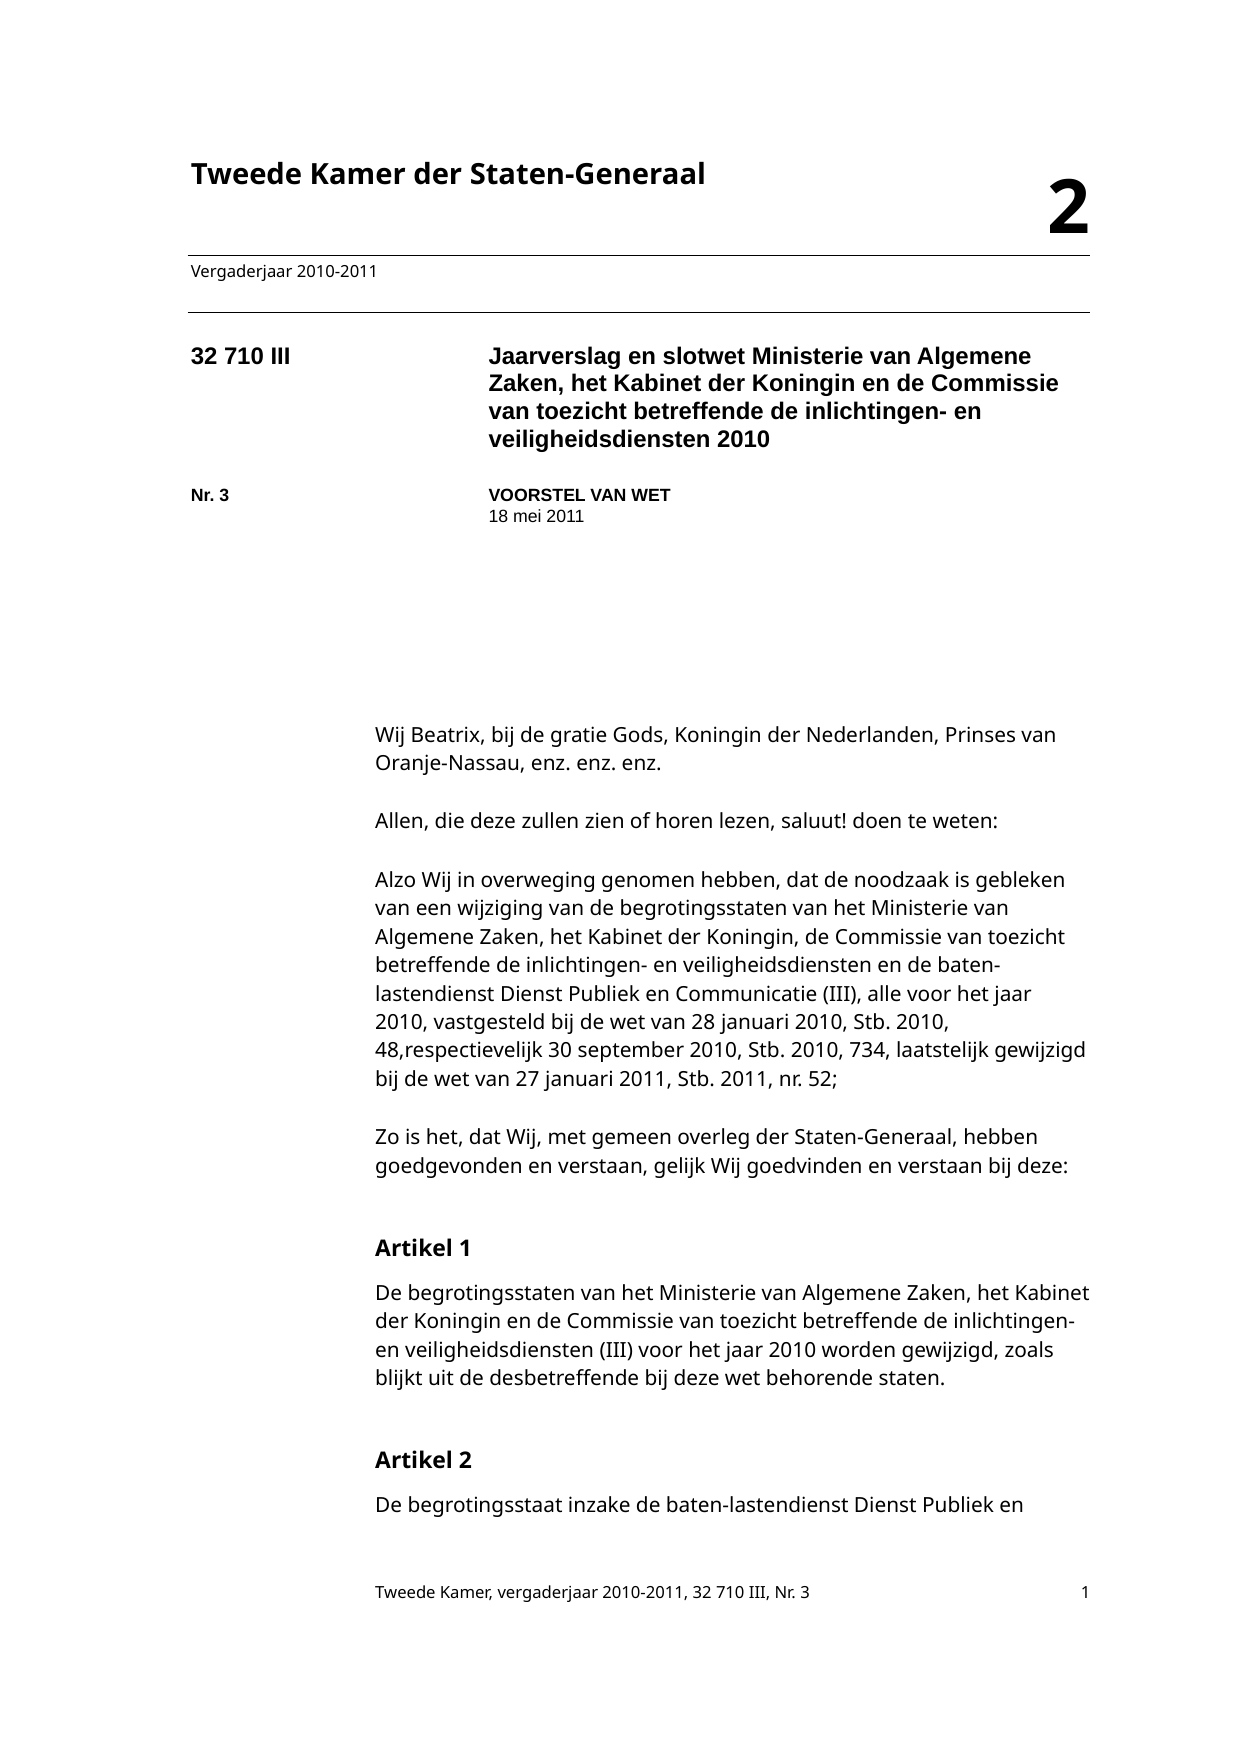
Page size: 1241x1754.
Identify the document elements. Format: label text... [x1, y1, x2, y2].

subtitle Artikel 1 [375, 1232, 1090, 1263]
table_cell VOORSTEL VAN WET 18 mei 2011 [485, 482, 1090, 601]
table_cell 32 710 III [188, 339, 485, 482]
table_cell Vergaderjaar 2010-2011 [188, 256, 485, 312]
text Alzo Wij in overweging genomen hebben, dat de noodzaak is gebleken van een wijziging van de begrotingsstaten van het Ministerie van Algemene Zaken, het Kabinet der Koningin, de Commissie van toezicht betreffende de inlichtingen- en veiligheidsdiensten en de baten-lastendienst Dienst Publiek en Communicatie (III), alle voor het jaar 2010, vastgesteld bij de wet van 28 januari 2010, Stb. 2010, 48,respectievelijk 30 september 2010, Stb. 2010, 734, laatstelijk gewijzigd bij de wet van 27 januari 2011, Stb. 2011, nr. 52; [375, 865, 1090, 1092]
table_cell Nr. 3 [188, 482, 485, 601]
table_cell [188, 313, 485, 339]
text Zo is het, dat Wij, met gemeen overleg der Staten-Generaal, hebben goedgevonden en verstaan, gelijk Wij goedvinden en verstaan bij deze: [375, 1122, 1090, 1179]
text De begrotingsstaten van het Ministerie van Algemene Zaken, het Kabinet der Koningin en de Commissie van toezicht betreffende de inlichtingen- en veiligheidsdiensten (III) voor het jaar 2010 worden gewijzigd, zoals blijkt uit de desbetreffende bij deze wet behorende staten. [375, 1278, 1090, 1392]
table_header Tweede Kamer der Staten-Generaal [188, 150, 909, 255]
text De begrotingsstaat inzake de baten-lastendienst Dienst Publiek en [375, 1491, 1090, 1519]
text Allen, die deze zullen zien of horen lezen, saluut! doen te weten: [375, 807, 1090, 835]
table_cell Jaarverslag en slotwet Ministerie van Algemene Zaken, het Kabinet der Koningin en de Commissie van toezicht betreffende de inlichtingen- en veiligheidsdiensten 2010 [485, 339, 1090, 482]
text Wij Beatrix, bij de gratie Gods, Koningin der Nederlanden, Prinses van Oranje-Nassau, enz. enz. enz. [375, 720, 1090, 777]
table_cell [485, 313, 1090, 339]
table_cell [485, 256, 1090, 312]
table_header 2 [910, 150, 1090, 255]
subtitle Artikel 2 [375, 1444, 1090, 1476]
